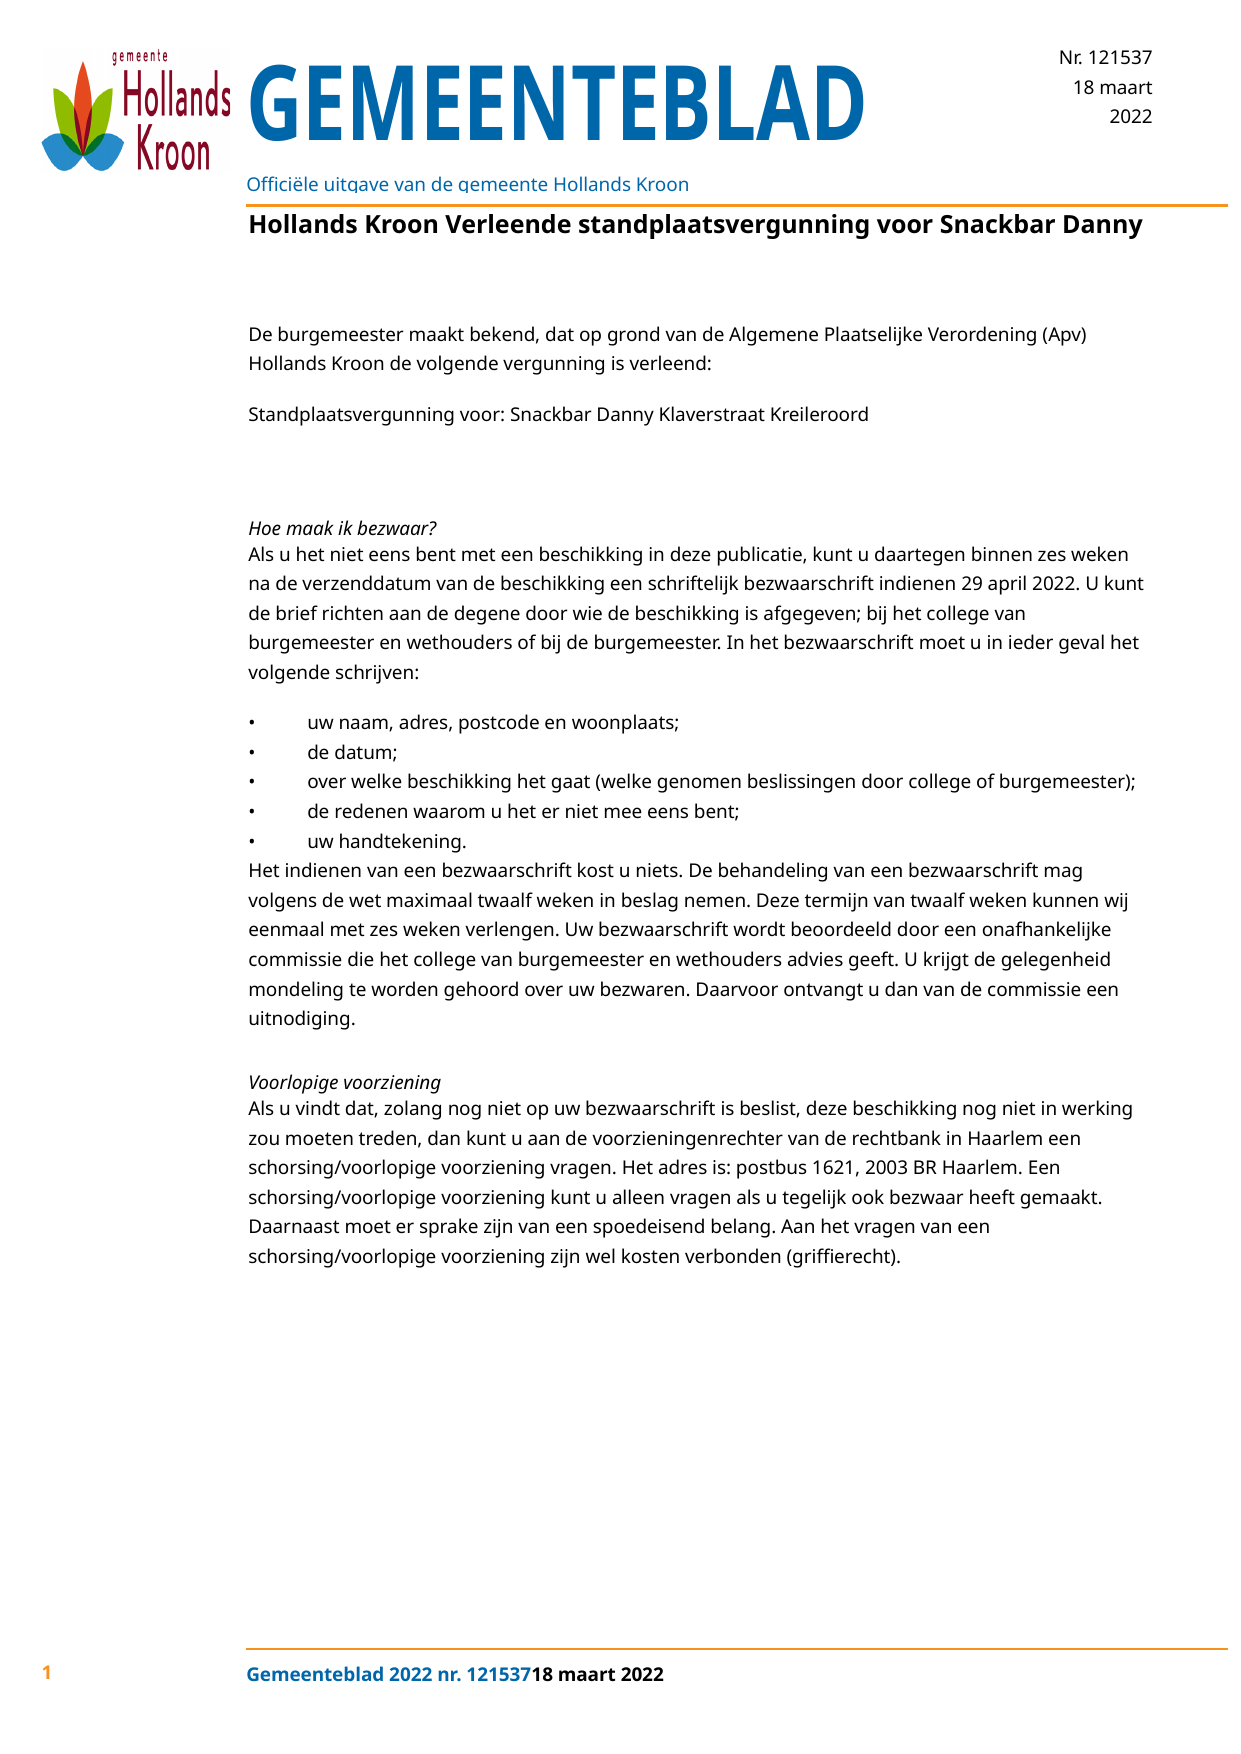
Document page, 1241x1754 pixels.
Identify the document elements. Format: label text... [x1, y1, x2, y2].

text Standplaatsvergunning voor: Snackbar Danny Klaverstraat Kreileroord [248, 401, 1152, 426]
text Hoe maak ik bezwaar? [248, 515, 1152, 541]
list uw handtekening. [248, 828, 1152, 854]
text Voorlopige voorziening [248, 1069, 1152, 1095]
text De burgemeester maakt bekend, dat op grond van de Algemene Plaatselijke Verordening (Apv) Hollands Kroon de volgende vergunning is verleend: [248, 321, 1152, 376]
text Als u vindt dat, zolang nog niet op uw bezwaarschrift is beslist, deze beschikking nog niet in werking zou moeten treden, dan kunt u aan de voorzieningenrechter van de rechtbank in Haarlem een schorsing/voorlopige voorziening vragen. Het adres is: postbus 1621, 2003 BR Haarlem. Een schorsing/voorlopige voorziening kunt u alleen vragen als u tegelijk ook bezwaar heeft gemaakt. Daarnaast moet er sprake zijn van een spoedeisend belang. Aan het vragen van een schorsing/voorlopige voorziening zijn wel kosten verbonden (griffierecht). [248, 1095, 1152, 1269]
list over welke beschikking het gaat (welke genomen beslissingen door college of burgemeester); [248, 769, 1152, 794]
picture [41, 47, 231, 172]
text Als u het niet eens bent met een beschikking in deze publicatie, kunt u daartegen binnen zes weken na de verzenddatum van de beschikking een schriftelijk bezwaarschrift indienen 29 april 2022. U kunt de brief richten aan de degene door wie de beschikking is afgegeven; bij het college van burgemeester en wethouders of bij de burgemeester. In het bezwaarschrift moet u in ieder geval het volgende schrijven: [248, 541, 1152, 685]
list uw naam, adres, postcode en woonplaats; [248, 709, 1152, 735]
text Hollands Kroon Verleende standplaatsvergunning voor Snackbar Danny [248, 207, 1152, 241]
list de datum; [248, 739, 1152, 765]
list de redenen waarom u het er niet mee eens bent; [248, 798, 1152, 824]
text Het indienen van een bezwaarschrift kost u niets. De behandeling van een bezwaarschrift mag volgens de wet maximaal twaalf weken in beslag nemen. Deze termijn van twaalf weken kunnen wij eenmaal met zes weken verlengen. Uw bezwaarschrift wordt beoordeeld door een onafhankelijke commissie die het college van burgemeester en wethouders advies geeft. U krijgt de gelegenheid mondeling te worden gehoord over uw bezwaren. Daarvoor ontvangt u dan van de commissie een uitnodiging. [248, 857, 1152, 1031]
